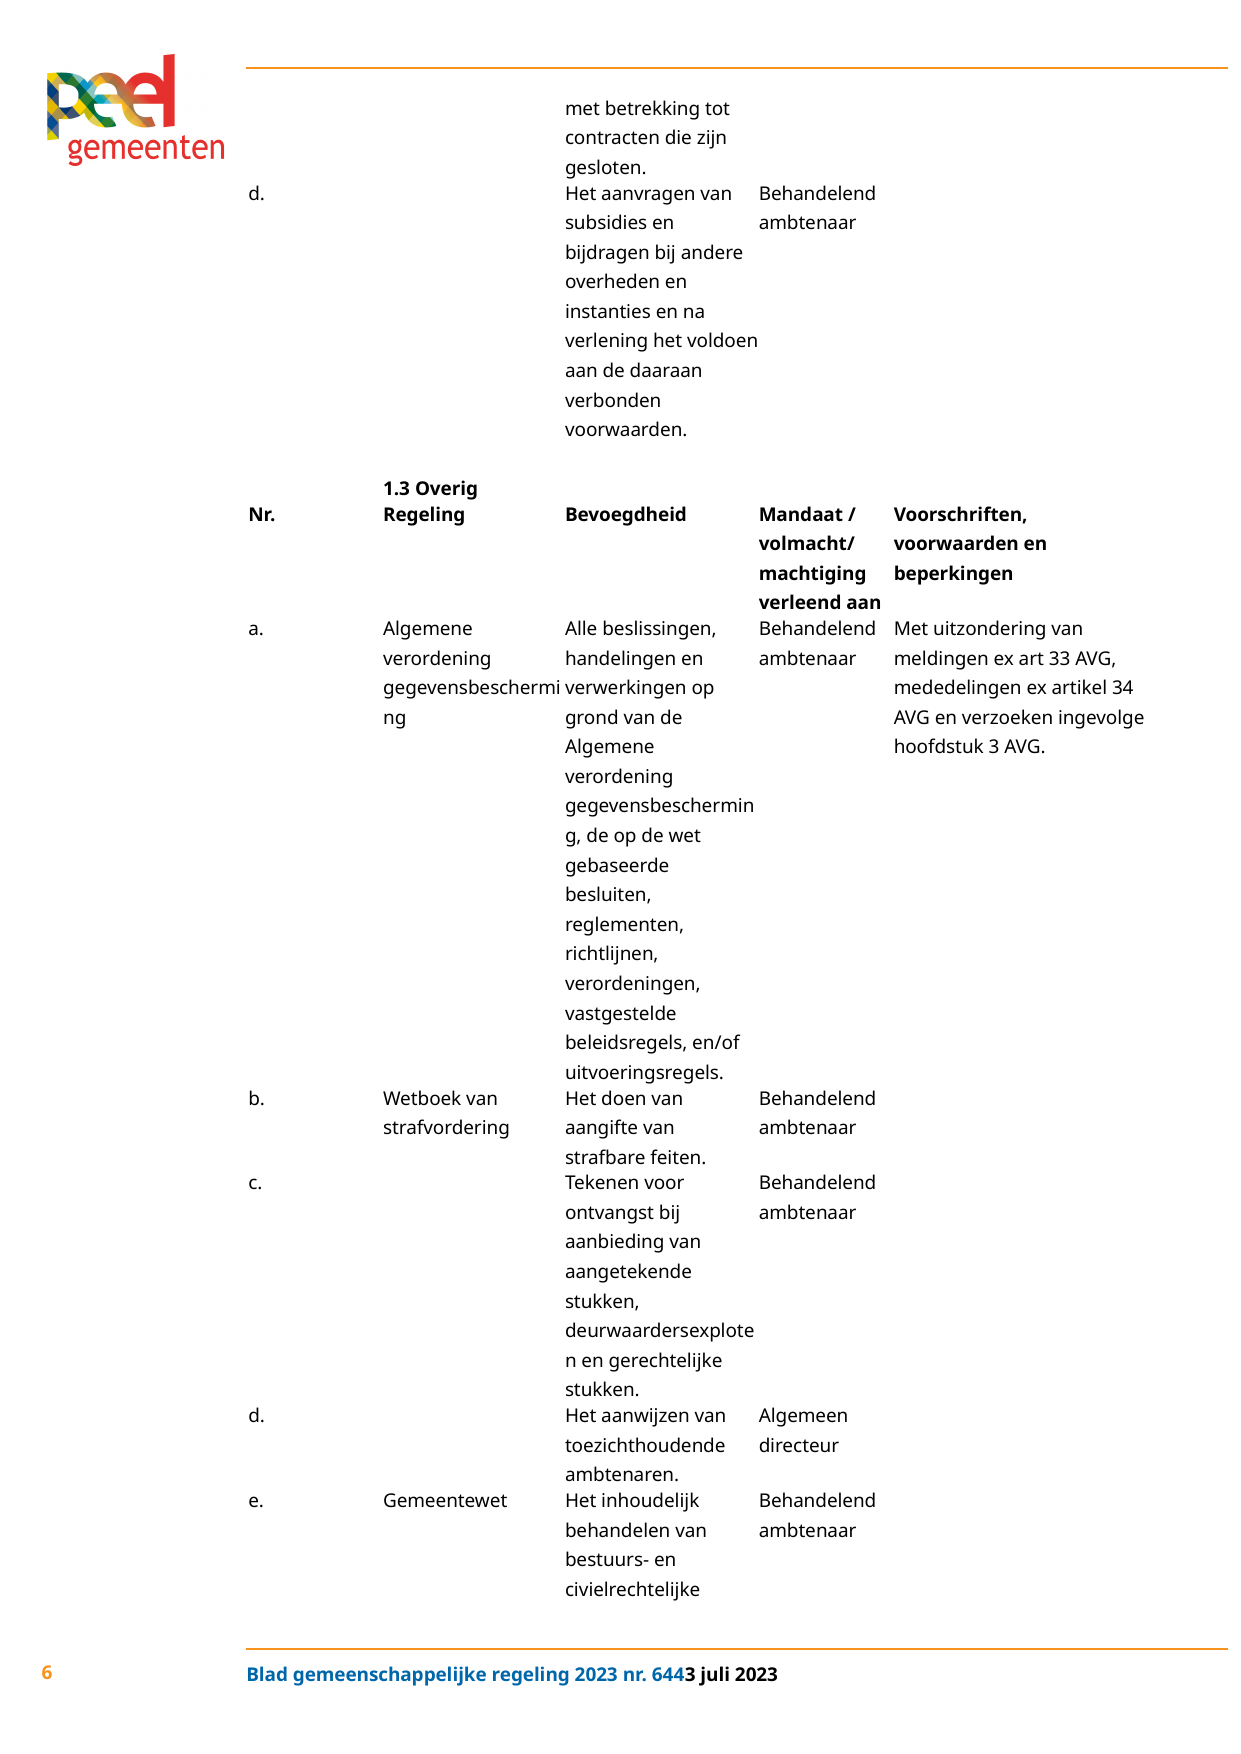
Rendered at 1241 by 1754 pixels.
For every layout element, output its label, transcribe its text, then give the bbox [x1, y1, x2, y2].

table_cell e. [248, 1487, 383, 1602]
table_cell d. [248, 1403, 383, 1487]
table_cell [894, 1487, 1152, 1602]
table_cell Behandelend ambtenaar [759, 1487, 893, 1602]
table_cell Alle beslissingen, handelingen en verwerkingen op grond van de Algemene verordening gegevensbescherming, de op de wet gebaseerde besluiten, reglementen, richtlijnen, verordeningen, vastgestelde beleidsregels, en/of uitvoeringsregels. [565, 615, 758, 1085]
table_cell Behandelend ambtenaar [759, 615, 893, 1085]
table_header [248, 475, 383, 501]
table_header 1.3 Overig [383, 475, 1152, 501]
table_cell Algemene verordening gegevensbescherming [383, 615, 565, 1085]
table_cell [383, 1170, 565, 1402]
table_cell [759, 95, 893, 180]
table_cell [894, 1085, 1152, 1169]
table_cell met betrekking tot contracten die zijn gesloten. [565, 95, 758, 180]
table_cell [894, 95, 1152, 180]
table_cell [248, 95, 383, 180]
picture [41, 47, 231, 172]
table_cell [894, 1403, 1152, 1487]
table_cell a. [248, 615, 383, 1085]
table_cell Wetboek van strafvordering [383, 1085, 565, 1169]
table_cell Het aanvragen van subsidies en bijdragen bij andere overheden en instanties en na verlening het voldoen aan de daaraan verbonden voorwaarden. [565, 180, 758, 442]
table_cell Behandelend ambtenaar [759, 1170, 893, 1402]
table_cell [383, 1403, 565, 1487]
table_cell [383, 180, 565, 442]
table_cell Gemeentewet [383, 1487, 565, 1602]
table_cell Het doen van aangifte van strafbare feiten. [565, 1085, 758, 1169]
table_cell Behandelend ambtenaar [759, 180, 893, 442]
table_cell c. [248, 1170, 383, 1402]
table_cell Mandaat / volmacht/ machtiging verleend aan [759, 501, 893, 615]
table_cell Behandelend ambtenaar [759, 1085, 893, 1169]
table_cell d. [248, 180, 383, 442]
table_cell Tekenen voor ontvangst bij aanbieding van aangetekende stukken, deurwaardersexploten en gerechtelijke stukken. [565, 1170, 758, 1402]
table_cell Voorschriften, voorwaarden en beperkingen [894, 501, 1152, 615]
table_cell Bevoegdheid [565, 501, 758, 615]
table_cell Het inhoudelijk behandelen van bestuurs- en civielrechtelijke [565, 1487, 758, 1602]
table_cell Het aanwijzen van toezichthoudende ambtenaren. [565, 1403, 758, 1487]
table_cell Regeling [383, 501, 565, 615]
table_cell [383, 95, 565, 180]
table_cell Nr. [248, 501, 383, 615]
table_cell b. [248, 1085, 383, 1169]
table_cell [894, 180, 1152, 442]
table_cell Algemeen directeur [759, 1403, 893, 1487]
table_cell [894, 1170, 1152, 1402]
table_cell Met uitzondering van meldingen ex art 33 AVG, mededelingen ex artikel 34 AVG en verzoeken ingevolge hoofdstuk 3 AVG. [894, 615, 1152, 1085]
